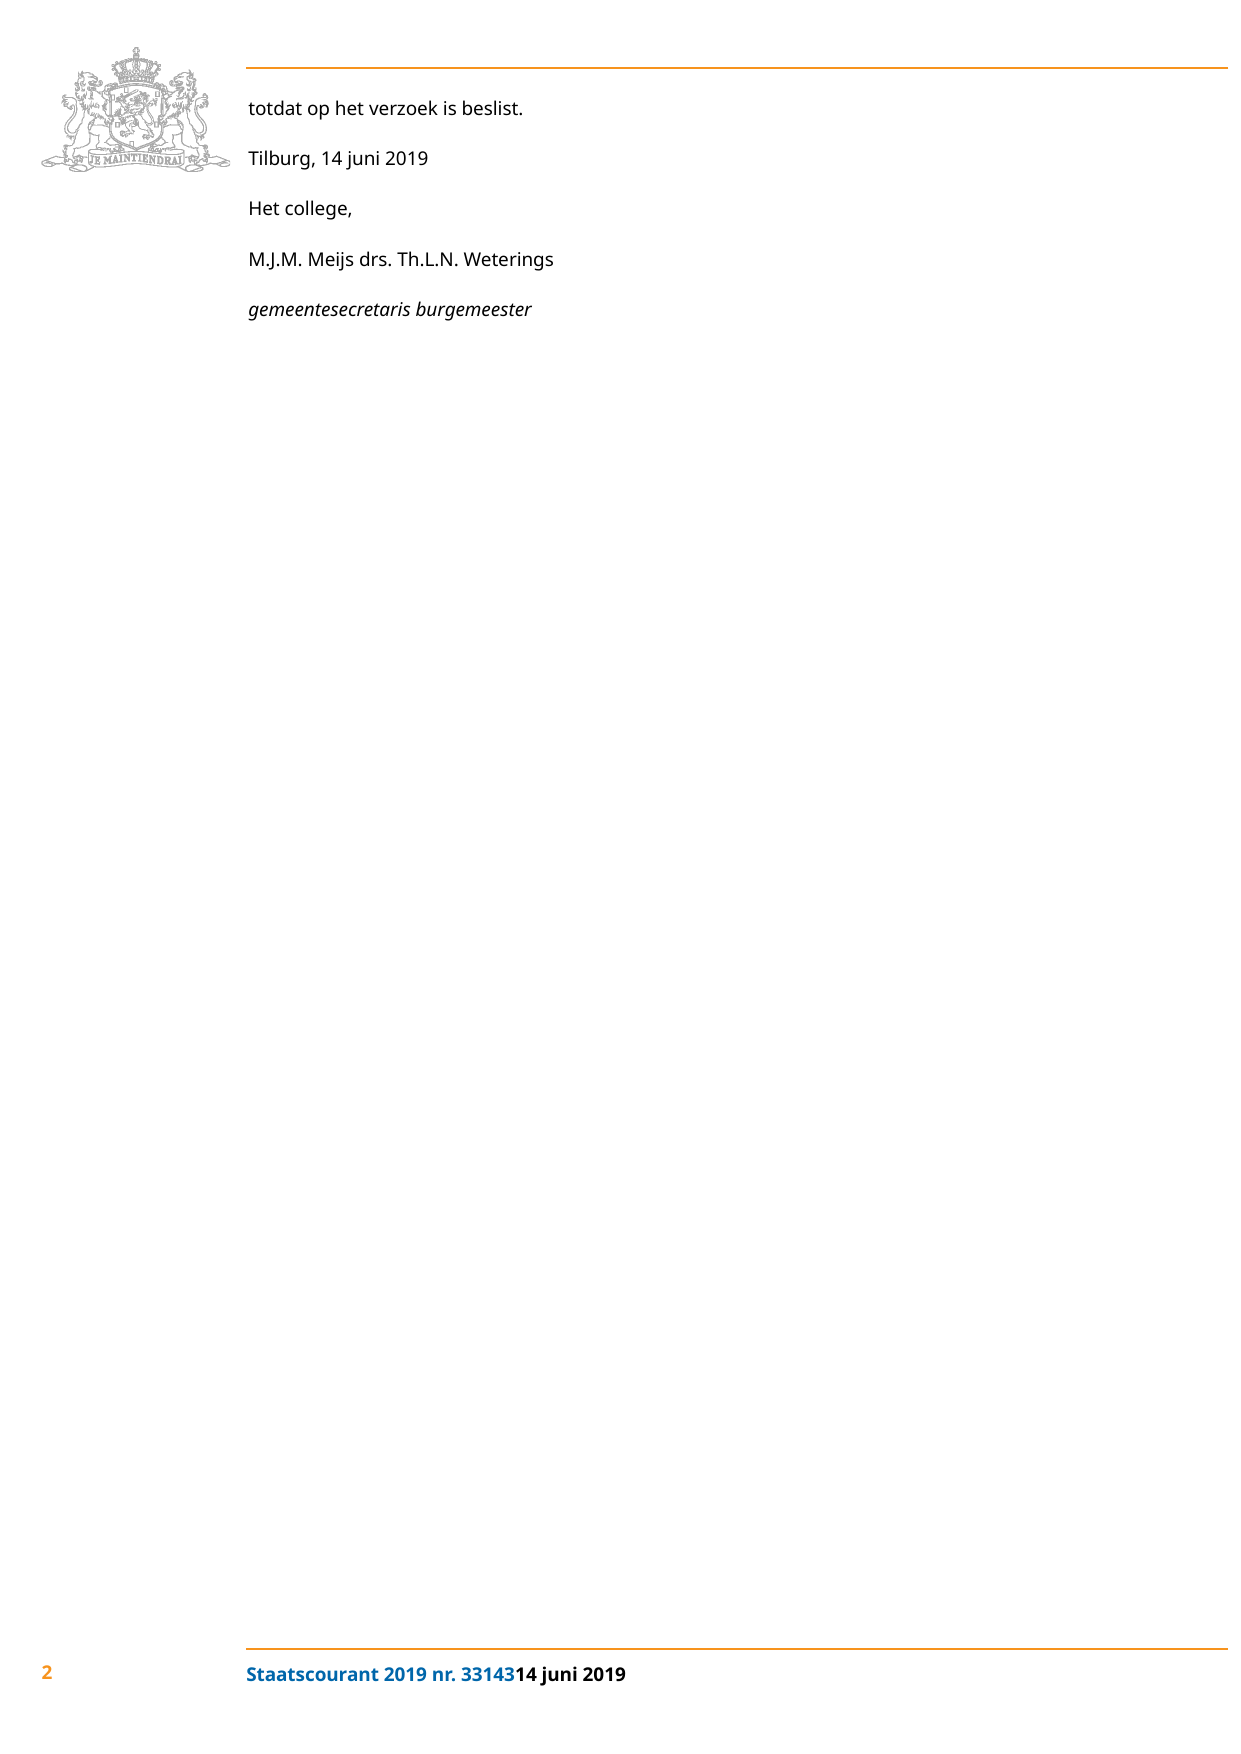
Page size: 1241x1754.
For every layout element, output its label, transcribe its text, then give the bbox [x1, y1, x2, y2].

text totdat op het verzoek is beslist. [248, 95, 1152, 121]
text Tilburg, 14 juni 2019 [248, 145, 1152, 171]
picture [41, 47, 231, 172]
text M.J.M. Meijs drs. Th.L.N. Weterings [248, 246, 1152, 272]
text Het college, [248, 196, 1152, 221]
text gemeentesecretaris burgemeester [248, 296, 1152, 322]
